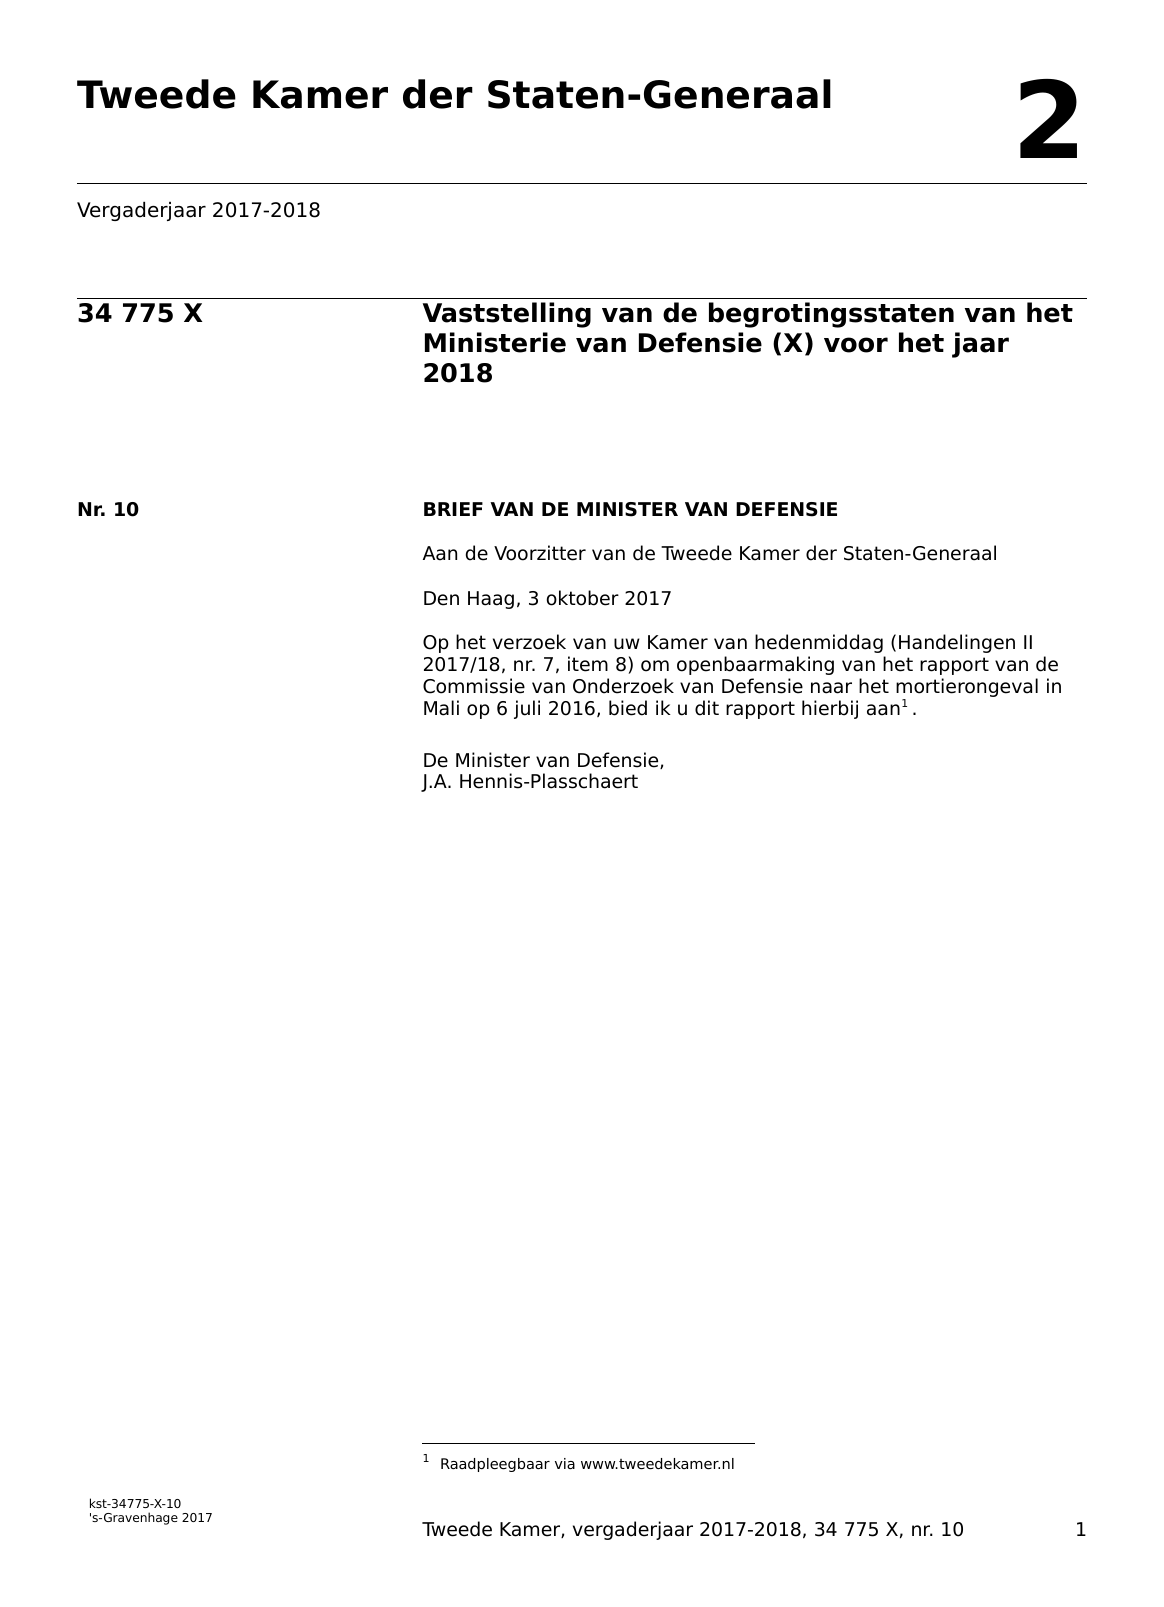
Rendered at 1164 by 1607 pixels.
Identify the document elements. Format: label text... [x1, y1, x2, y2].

table_header Tweede Kamer der Staten-Generaal [77, 59, 886, 183]
text Op het verzoek van uw Kamer van hedenmiddag (Handelingen II 2017/18, nr. 7, item 8) om openbaarmaking van het rapport van de Commissie van Onderzoek van Defensie naar het mortierongeval in Mali op 6 juli 2016, bied ik u dit rapport hierbij aan. [422, 632, 1087, 719]
text Aan de Voorzitter van de Tweede Kamer der Staten-Generaal [422, 543, 1087, 565]
table_header 2 [886, 59, 1087, 183]
text 's-Gravenhage 2017 [88, 1511, 323, 1525]
text Den Haag, 3 oktober 2017 [422, 587, 1087, 609]
table_cell Vergaderjaar 2017-2018 [77, 184, 1087, 298]
subtitle Nr. 10 BRIEF VAN DE MINISTER VAN DEFENSIE [77, 499, 1087, 521]
subtitle 34 775 X Vaststelling van de begrotingsstaten van het Ministerie van Defensie (X) voor het jaar 2018 [77, 299, 1087, 388]
text kst-34775-X-10 [88, 1497, 323, 1511]
text Raadpleegbaar via www.tweedekamer.nl [422, 1452, 1087, 1474]
text De Minister van Defensie, J.A. Hennis-Plasschaert [422, 749, 1087, 793]
